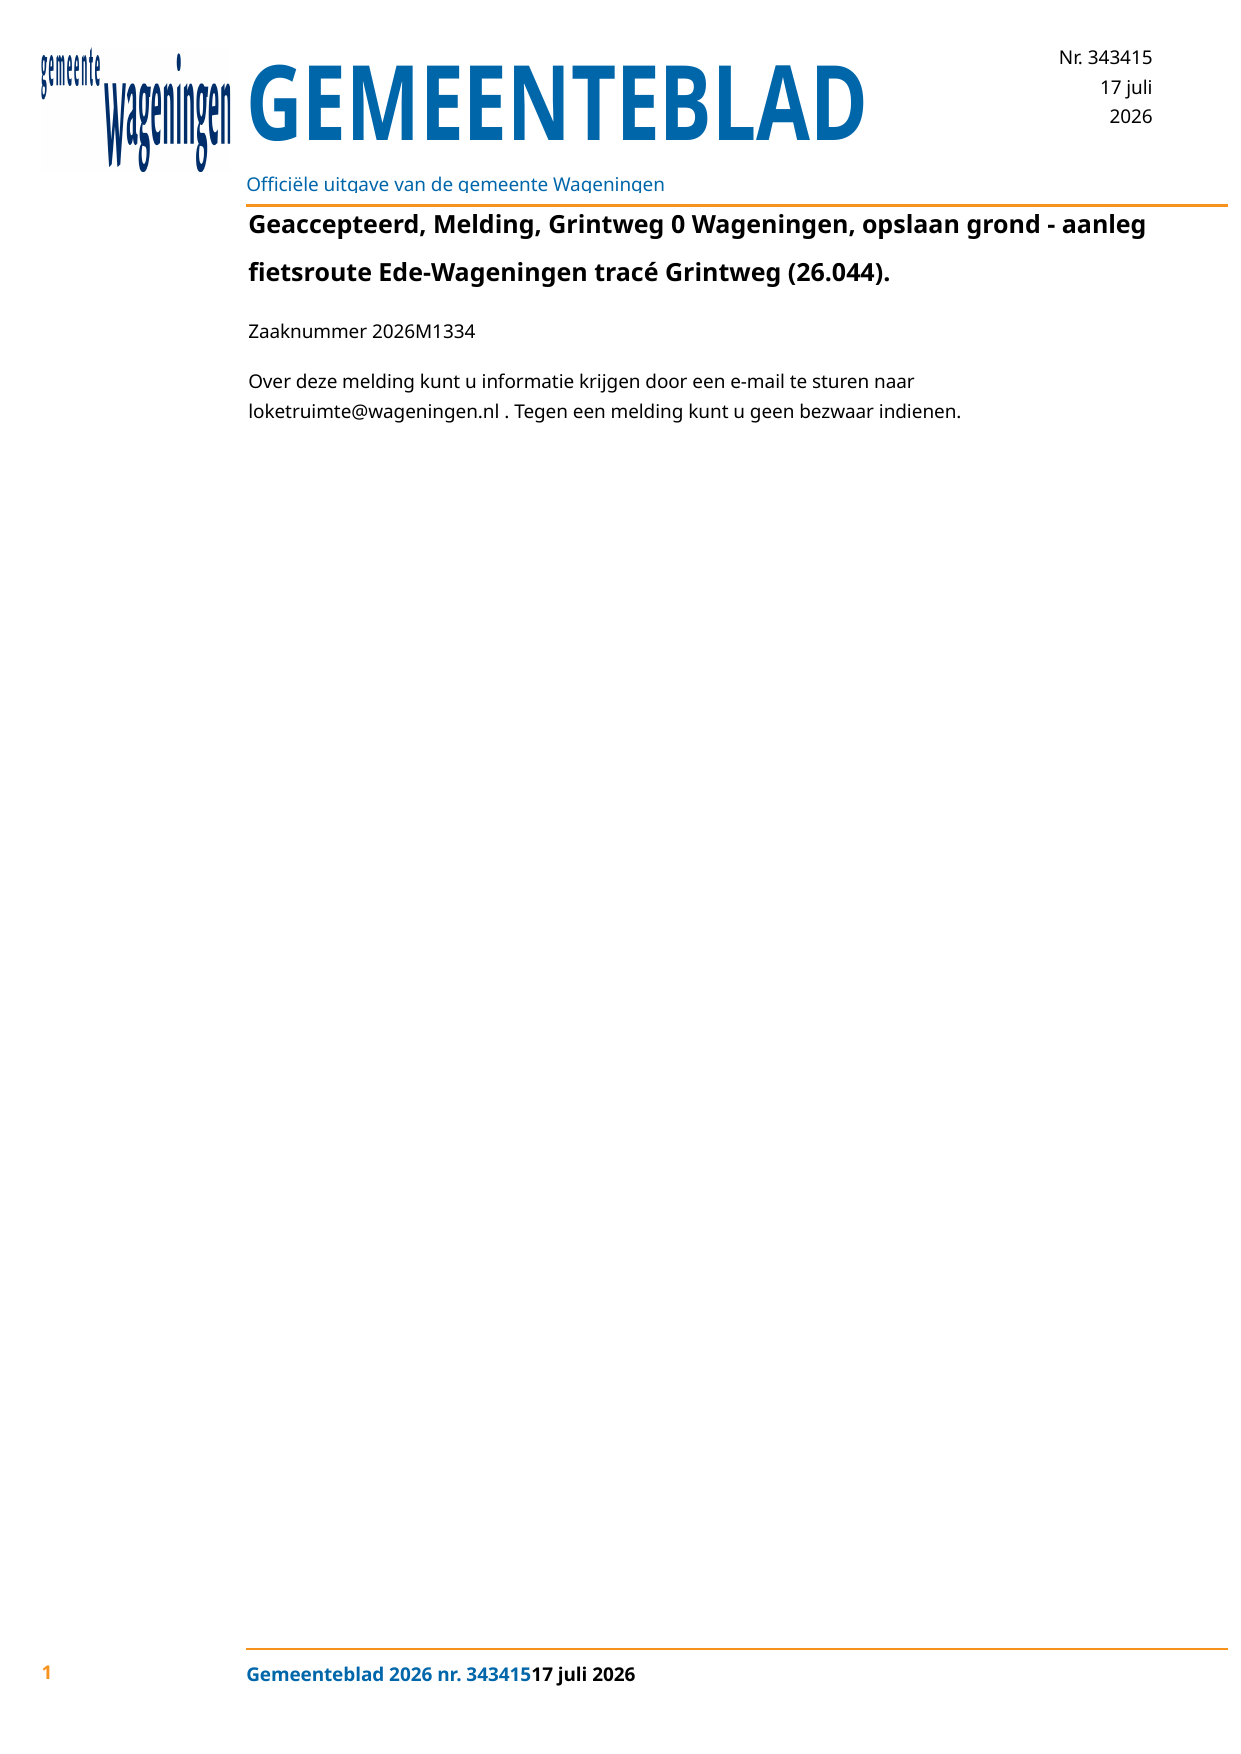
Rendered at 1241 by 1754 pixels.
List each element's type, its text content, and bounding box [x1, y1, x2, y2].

text Geaccepteerd, Melding, Grintweg 0 Wageningen, opslaan grond - aanleg fietsroute Ede-Wageningen tracé Grintweg (26.044). [248, 207, 1152, 288]
picture [41, 47, 231, 172]
text Zaaknummer 2026M1334 [248, 318, 1152, 344]
text Over deze melding kunt u informatie krijgen door een e-mail te sturen naar loketruimte@wageningen.nl . Tegen een melding kunt u geen bezwaar indienen. [248, 368, 1152, 424]
